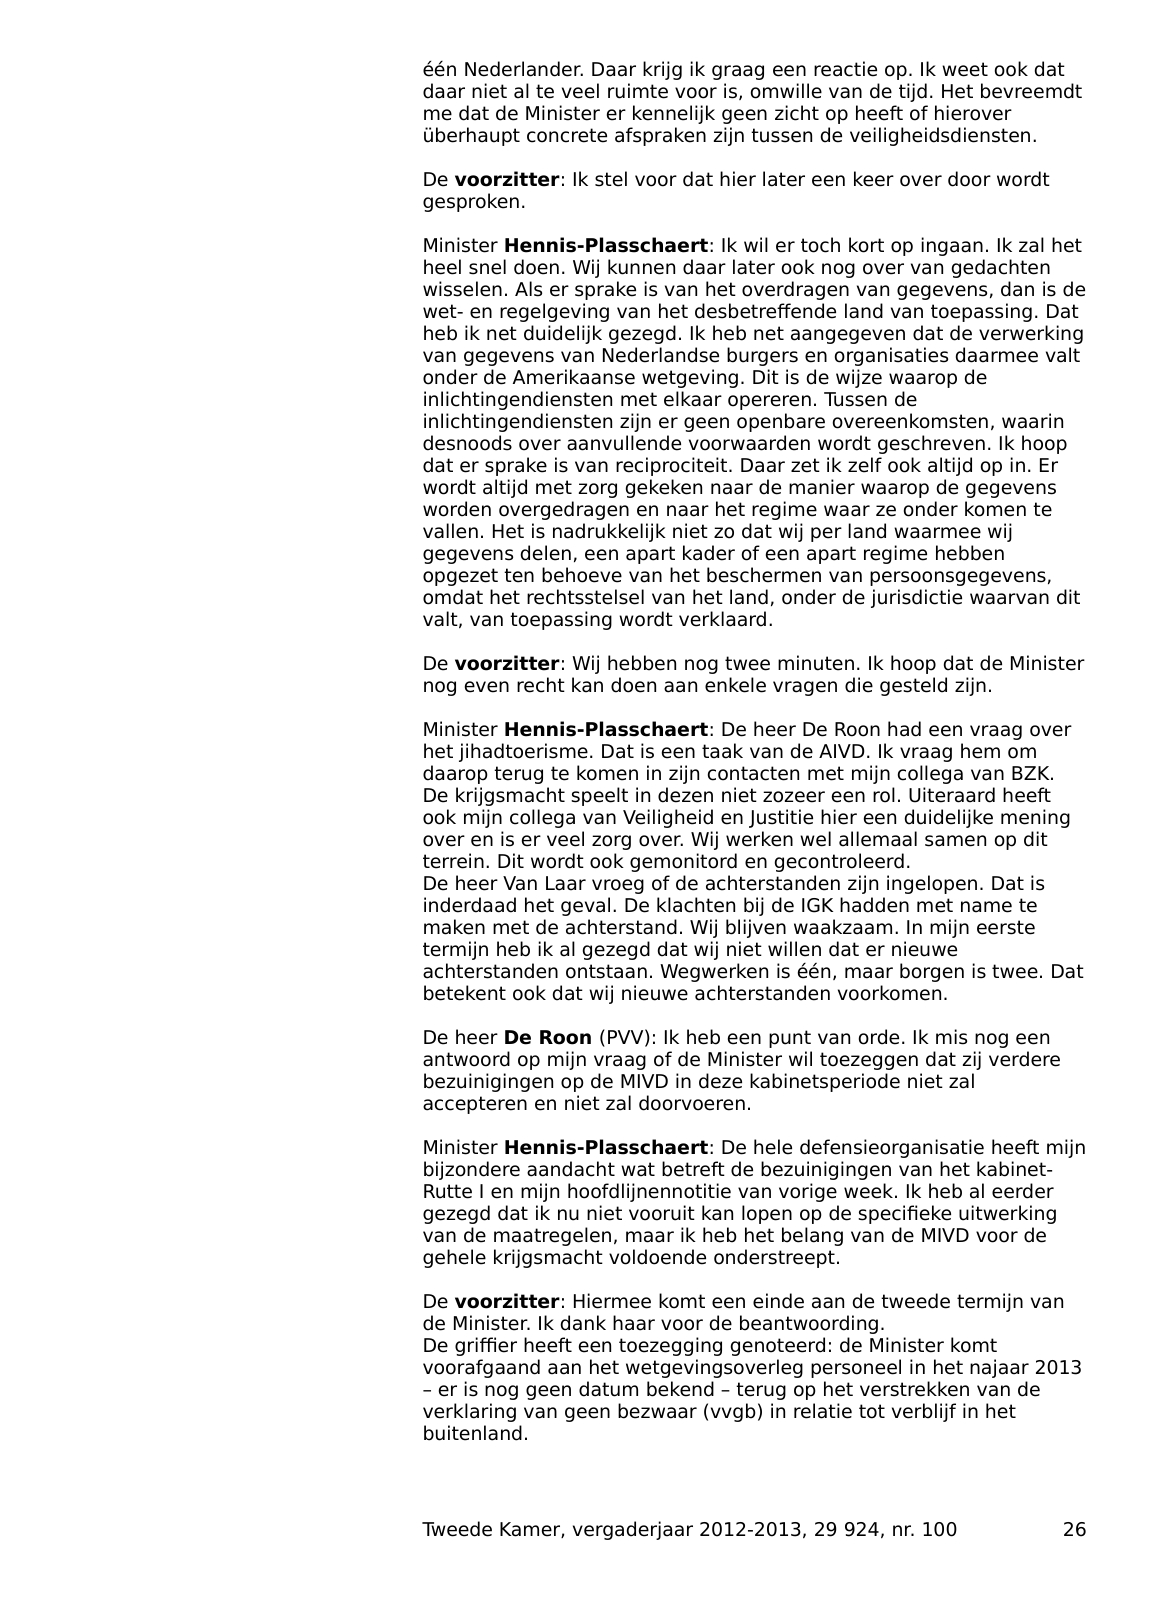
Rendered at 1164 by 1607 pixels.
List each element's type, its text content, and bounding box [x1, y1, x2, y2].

text Minister Hennis-Plasschaert: De heer De Roon had een vraag over het jihadtoerisme. Dat is een taak van de AIVD. Ik vraag hem om daarop terug te komen in zijn contacten met mijn collega van BZK. De krijgsmacht speelt in dezen niet zozeer een rol. Uiteraard heeft ook mijn collega van Veiligheid en Justitie hier een duidelijke mening over en is er veel zorg over. Wij werken wel allemaal samen op dit terrein. Dit wordt ook gemonitord en gecontroleerd. [422, 719, 1087, 873]
text De griffier heeft een toezegging genoteerd: de Minister komt voorafgaand aan het wetgevingsoverleg personeel in het najaar 2013 – er is nog geen datum bekend – terug op het verstrekken van de verklaring van geen bezwaar (vvgb) in relatie tot verblijf in het buitenland. [422, 1335, 1087, 1445]
text De voorzitter: Wij hebben nog twee minuten. Ik hoop dat de Minister nog even recht kan doen aan enkele vragen die gesteld zijn. [422, 653, 1087, 697]
text De heer Van Laar vroeg of de achterstanden zijn ingelopen. Dat is inderdaad het geval. De klachten bij de IGK hadden met name te maken met de achterstand. Wij blijven waakzaam. In mijn eerste termijn heb ik al gezegd dat wij niet willen dat er nieuwe achterstanden ontstaan. Wegwerken is één, maar borgen is twee. Dat betekent ook dat wij nieuwe achterstanden voorkomen. [422, 873, 1087, 1005]
text Minister Hennis-Plasschaert: Ik wil er toch kort op ingaan. Ik zal het heel snel doen. Wij kunnen daar later ook nog over van gedachten wisselen. Als er sprake is van het overdragen van gegevens, dan is de wet- en regelgeving van het desbetreffende land van toepassing. Dat heb ik net duidelijk gezegd. Ik heb net aangegeven dat de verwerking van gegevens van Nederlandse burgers en organisaties daarmee valt onder de Amerikaanse wetgeving. Dit is de wijze waarop de inlichtingendiensten met elkaar opereren. Tussen de inlichtingendiensten zijn er geen openbare overeenkomsten, waarin desnoods over aanvullende voorwaarden wordt geschreven. Ik hoop dat er sprake is van reciprociteit. Daar zet ik zelf ook altijd op in. Er wordt altijd met zorg gekeken naar de manier waarop de gegevens worden overgedragen en naar het regime waar ze onder komen te vallen. Het is nadrukkelijk niet zo dat wij per land waarmee wij gegevens delen, een apart kader of een apart regime hebben opgezet ten behoeve van het beschermen van persoonsgegevens, omdat het rechtsstelsel van het land, onder de jurisdictie waarvan dit valt, van toepassing wordt verklaard. [422, 235, 1087, 631]
text Minister Hennis-Plasschaert: De hele defensieorganisatie heeft mijn bijzondere aandacht wat betreft de bezuinigingen van het kabinet-Rutte I en mijn hoofdlijnennotitie van vorige week. Ik heb al eerder gezegd dat ik nu niet vooruit kan lopen op de specifieke uitwerking van de maatregelen, maar ik heb het belang van de MIVD voor de gehele krijgsmacht voldoende onderstreept. [422, 1137, 1087, 1269]
text De heer De Roon (PVV): Ik heb een punt van orde. Ik mis nog een antwoord op mijn vraag of de Minister wil toezeggen dat zij verdere bezuinigingen op de MIVD in deze kabinetsperiode niet zal accepteren en niet zal doorvoeren. [422, 1027, 1087, 1115]
text De voorzitter: Ik stel voor dat hier later een keer over door wordt gesproken. [422, 169, 1087, 213]
text één Nederlander. Daar krijg ik graag een reactie op. Ik weet ook dat daar niet al te veel ruimte voor is, omwille van de tijd. Het bevreemdt me dat de Minister er kennelijk geen zicht op heeft of hierover überhaupt concrete afspraken zijn tussen de veiligheidsdiensten. [422, 59, 1087, 147]
text De voorzitter: Hiermee komt een einde aan de tweede termijn van de Minister. Ik dank haar voor de beantwoording. [422, 1291, 1087, 1335]
